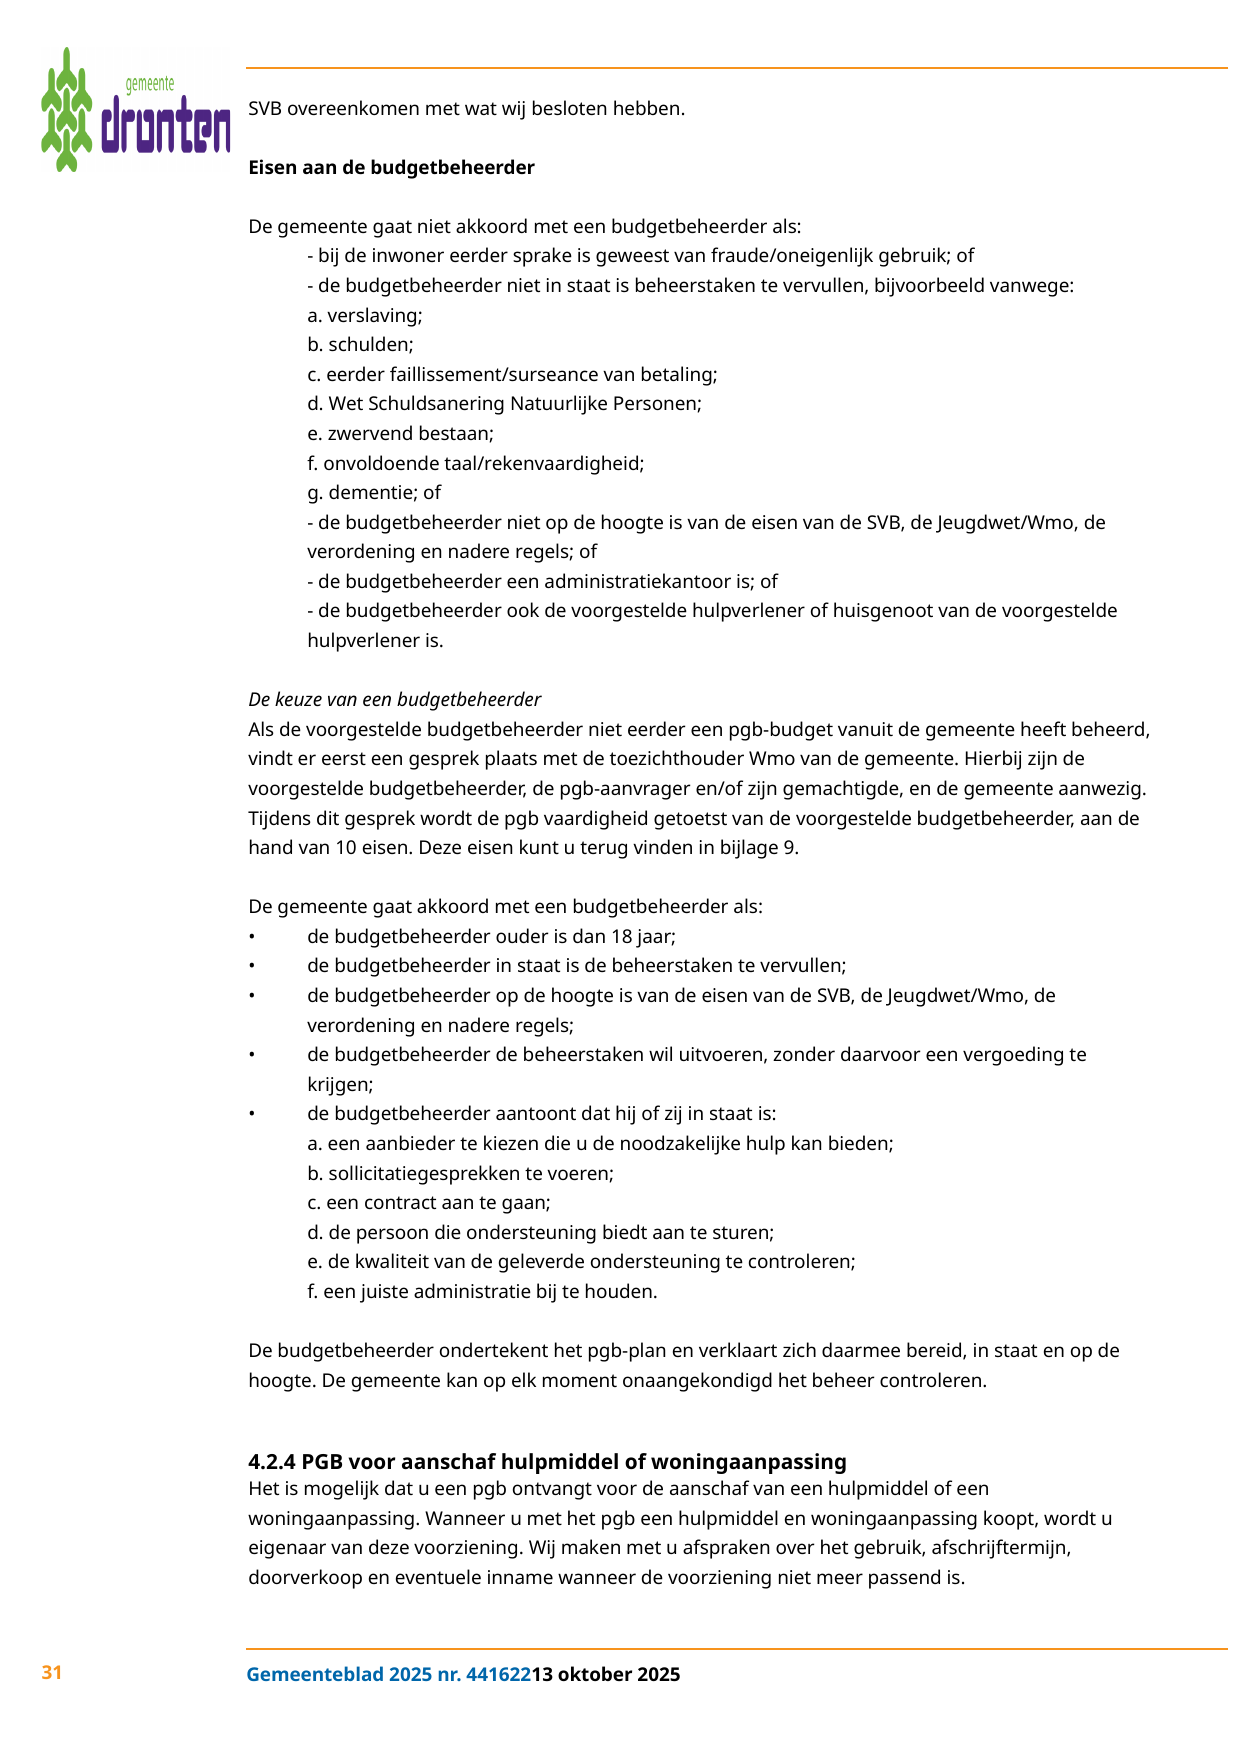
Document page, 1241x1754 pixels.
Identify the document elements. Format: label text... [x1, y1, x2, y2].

list de budgetbeheerder aantoont dat hij of zij in staat is: [248, 1101, 1152, 1126]
text Als de voorgestelde budgetbeheerder niet eerder een pgb-budget vanuit de gemeente heeft beheerd, vindt er eerst een gesprek plaats met de toezichthouder Wmo van de gemeente. Hierbij zijn de voorgestelde budgetbeheerder, de pgb-aanvrager en/of zijn gemachtigde, en de gemeente aanwezig. Tijdens dit gesprek wordt de pgb vaardigheid getoetst van de voorgestelde budgetbeheerder, aan de hand van 10 eisen. Deze eisen kunt u terug vinden in bijlage 9. [248, 716, 1152, 860]
list b. sollicitatiegesprekken te voeren; [248, 1160, 1152, 1186]
list de budgetbeheerder de beheerstaken wil uitvoeren, zonder daarvoor een vergoeding te krijgen; [248, 1041, 1152, 1097]
list a. een aanbieder te kiezen die u de noodzakelijke hulp kan bieden; [248, 1130, 1152, 1156]
text De gemeente gaat akkoord met een budgetbeheerder als: [248, 893, 1152, 919]
list - de budgetbeheerder ook de voorgestelde hulpverlener of huisgenoot van de voorgestelde hulpverlener is. [248, 598, 1152, 653]
list g. dementie; of [248, 479, 1152, 505]
list b. schulden; [248, 331, 1152, 357]
list - bij de inwoner eerder sprake is geweest van fraude/oneigenlijk gebruik; of [248, 243, 1152, 268]
list e. zwervend bestaan; [248, 420, 1152, 446]
list f. onvoldoende taal/rekenvaardigheid; [248, 450, 1152, 476]
list e. de kwaliteit van de geleverde ondersteuning te controleren; [248, 1248, 1152, 1274]
list d. Wet Schuldsanering Natuurlijke Personen; [248, 391, 1152, 416]
text De keuze van een budgetbeheerder [248, 686, 1152, 712]
text Eisen aan de budgetbeheerder [248, 154, 1152, 180]
list - de budgetbeheerder een administratiekantoor is; of [248, 568, 1152, 594]
list - de budgetbeheerder niet in staat is beheerstaken te vervullen, bijvoorbeeld vanwege: [248, 272, 1152, 298]
text 4.2.4 PGB voor aanschaf hulpmiddel of woningaanpassing [248, 1447, 1152, 1475]
text SVB overeenkomen met wat wij besloten hebben. [248, 95, 1152, 121]
list f. een juiste administratie bij te houden. [248, 1278, 1152, 1304]
list d. de persoon die ondersteuning biedt aan te sturen; [248, 1219, 1152, 1245]
picture [41, 47, 231, 172]
list c. een contract aan te gaan; [248, 1189, 1152, 1215]
list de budgetbeheerder in staat is de beheerstaken te vervullen; [248, 953, 1152, 978]
text De budgetbeheerder ondertekent het pgb-plan en verklaart zich daarmee bereid, in staat en op de hoogte. De gemeente kan op elk moment onaangekondigd het beheer controleren. [248, 1337, 1152, 1393]
list c. eerder faillissement/surseance van betaling; [248, 361, 1152, 387]
text Het is mogelijk dat u een pgb ontvangt voor de aanschaf van een hulpmiddel of een woningaanpassing. Wanneer u met het pgb een hulpmiddel en woningaanpassing koopt, wordt u eigenaar van deze voorziening. Wij maken met u afspraken over het gebruik, afschrijftermijn, doorverkoop en eventuele inname wanneer de voorziening niet meer passend is. [248, 1475, 1152, 1590]
list a. verslaving; [248, 302, 1152, 328]
list de budgetbeheerder ouder is dan 18 jaar; [248, 923, 1152, 949]
list de budgetbeheerder op de hoogte is van de eisen van de SVB, de Jeugdwet/Wmo, de verordening en nadere regels; [248, 982, 1152, 1038]
text De gemeente gaat niet akkoord met een budgetbeheerder als: [248, 213, 1152, 239]
list - de budgetbeheerder niet op de hoogte is van de eisen van de SVB, de Jeugdwet/Wmo, de verordening en nadere regels; of [248, 509, 1152, 564]
